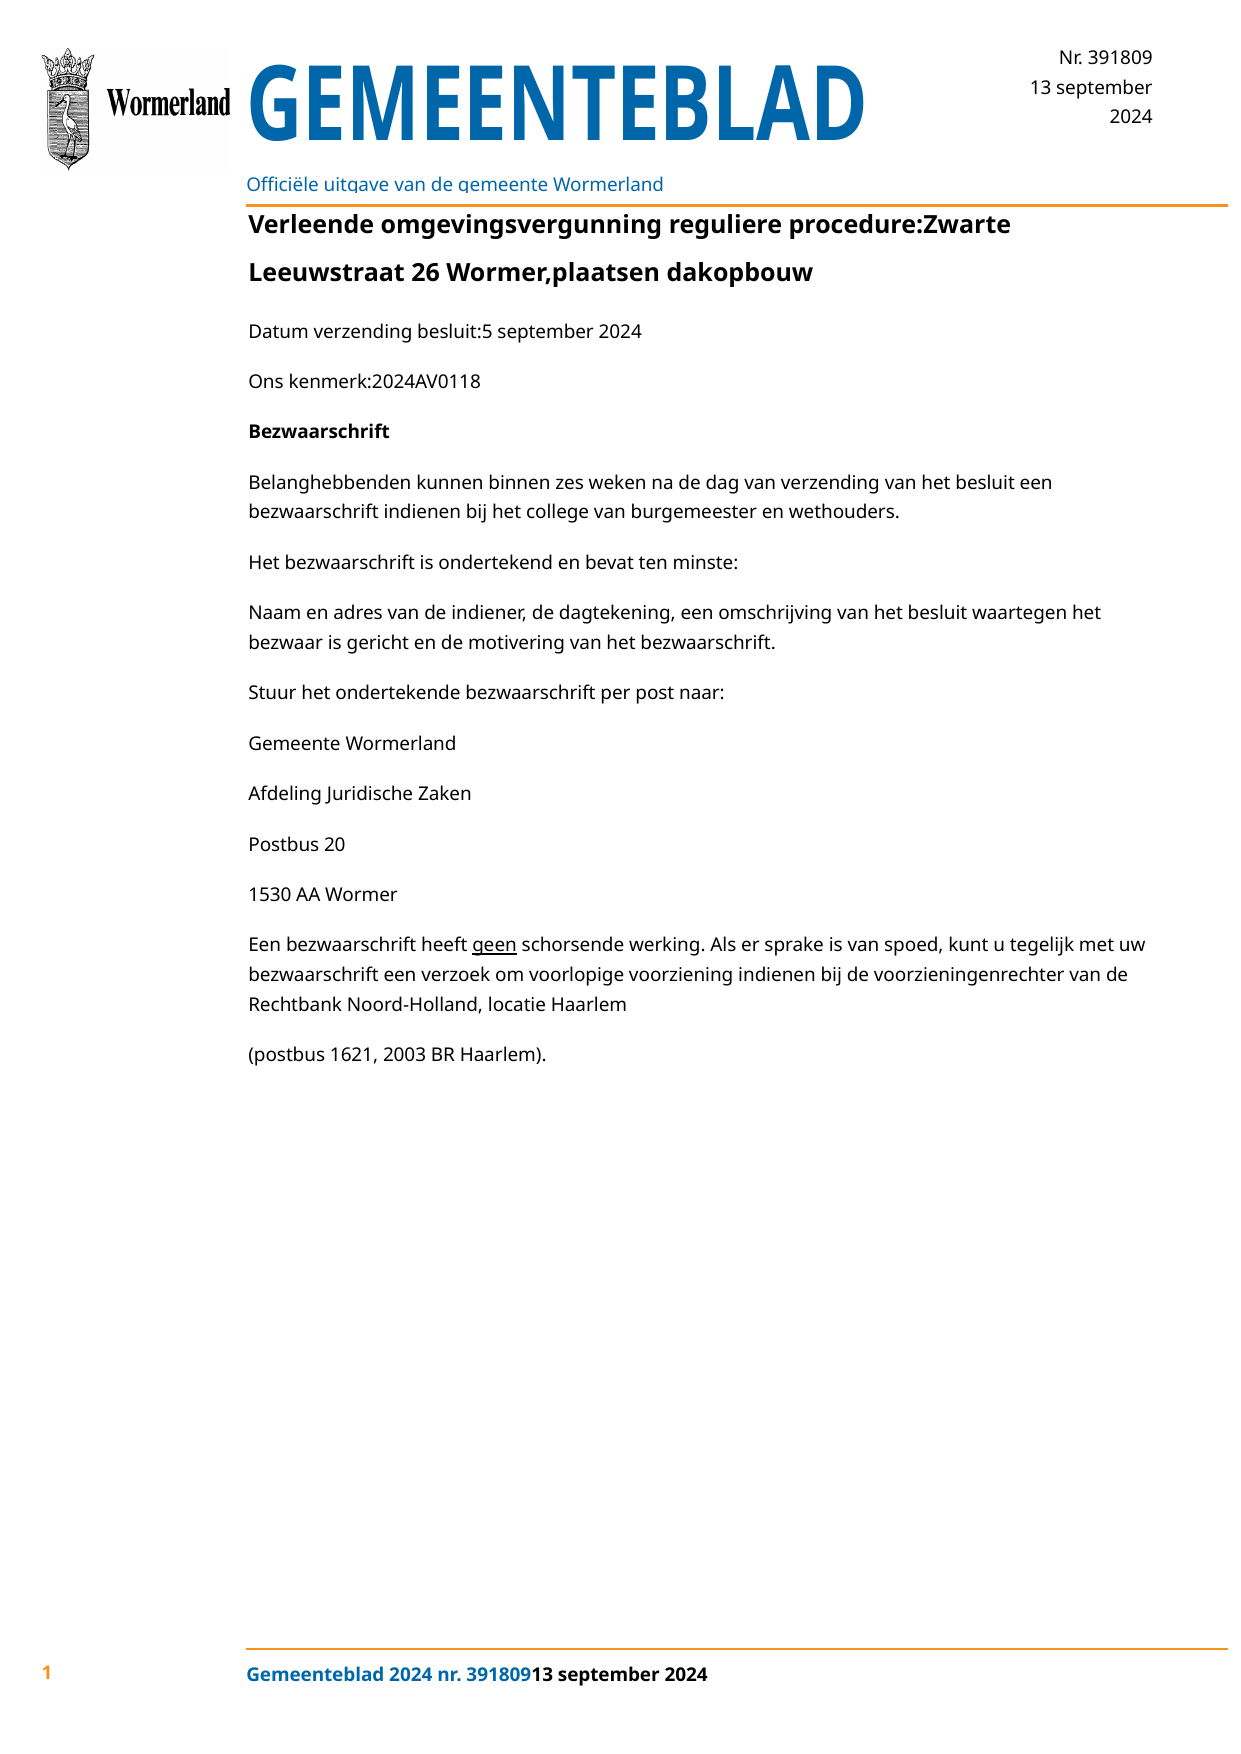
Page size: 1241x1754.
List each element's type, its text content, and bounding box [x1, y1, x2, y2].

picture [41, 47, 231, 172]
text Afdeling Juridische Zaken [248, 780, 1152, 806]
text Belanghebbenden kunnen binnen zes weken na de dag van verzending van het besluit een bezwaarschrift indienen bij het college van burgemeester en wethouders. [248, 469, 1152, 524]
text Postbus 20 [248, 831, 1152, 857]
text Een bezwaarschrift heeft geen schorsende werking. Als er sprake is van spoed, kunt u tegelijk met uw bezwaarschrift een verzoek om voorlopige voorziening indienen bij de voorzieningenrechter van de Rechtbank Noord-Holland, locatie Haarlem [248, 932, 1152, 1017]
text Stuur het ondertekende bezwaarschrift per post naar: [248, 679, 1152, 705]
text Bezwaarschrift [248, 419, 1152, 444]
text Het bezwaarschrift is ondertekend en bevat ten minste: [248, 549, 1152, 575]
text Ons kenmerk:2024AV0118 [248, 368, 1152, 394]
text Naam en adres van de indiener, de dagtekening, een omschrijving van het besluit waartegen het bezwaar is gericht en de motivering van het bezwaarschrift. [248, 599, 1152, 655]
text Verleende omgevingsvergunning reguliere procedure:Zwarte Leeuwstraat 26 Wormer,plaatsen dakopbouw [248, 207, 1152, 288]
text (postbus 1621, 2003 BR Haarlem). [248, 1041, 1152, 1067]
text Gemeente Wormerland [248, 730, 1152, 756]
text Datum verzending besluit:5 september 2024 [248, 318, 1152, 344]
text 1530 AA Wormer [248, 881, 1152, 907]
